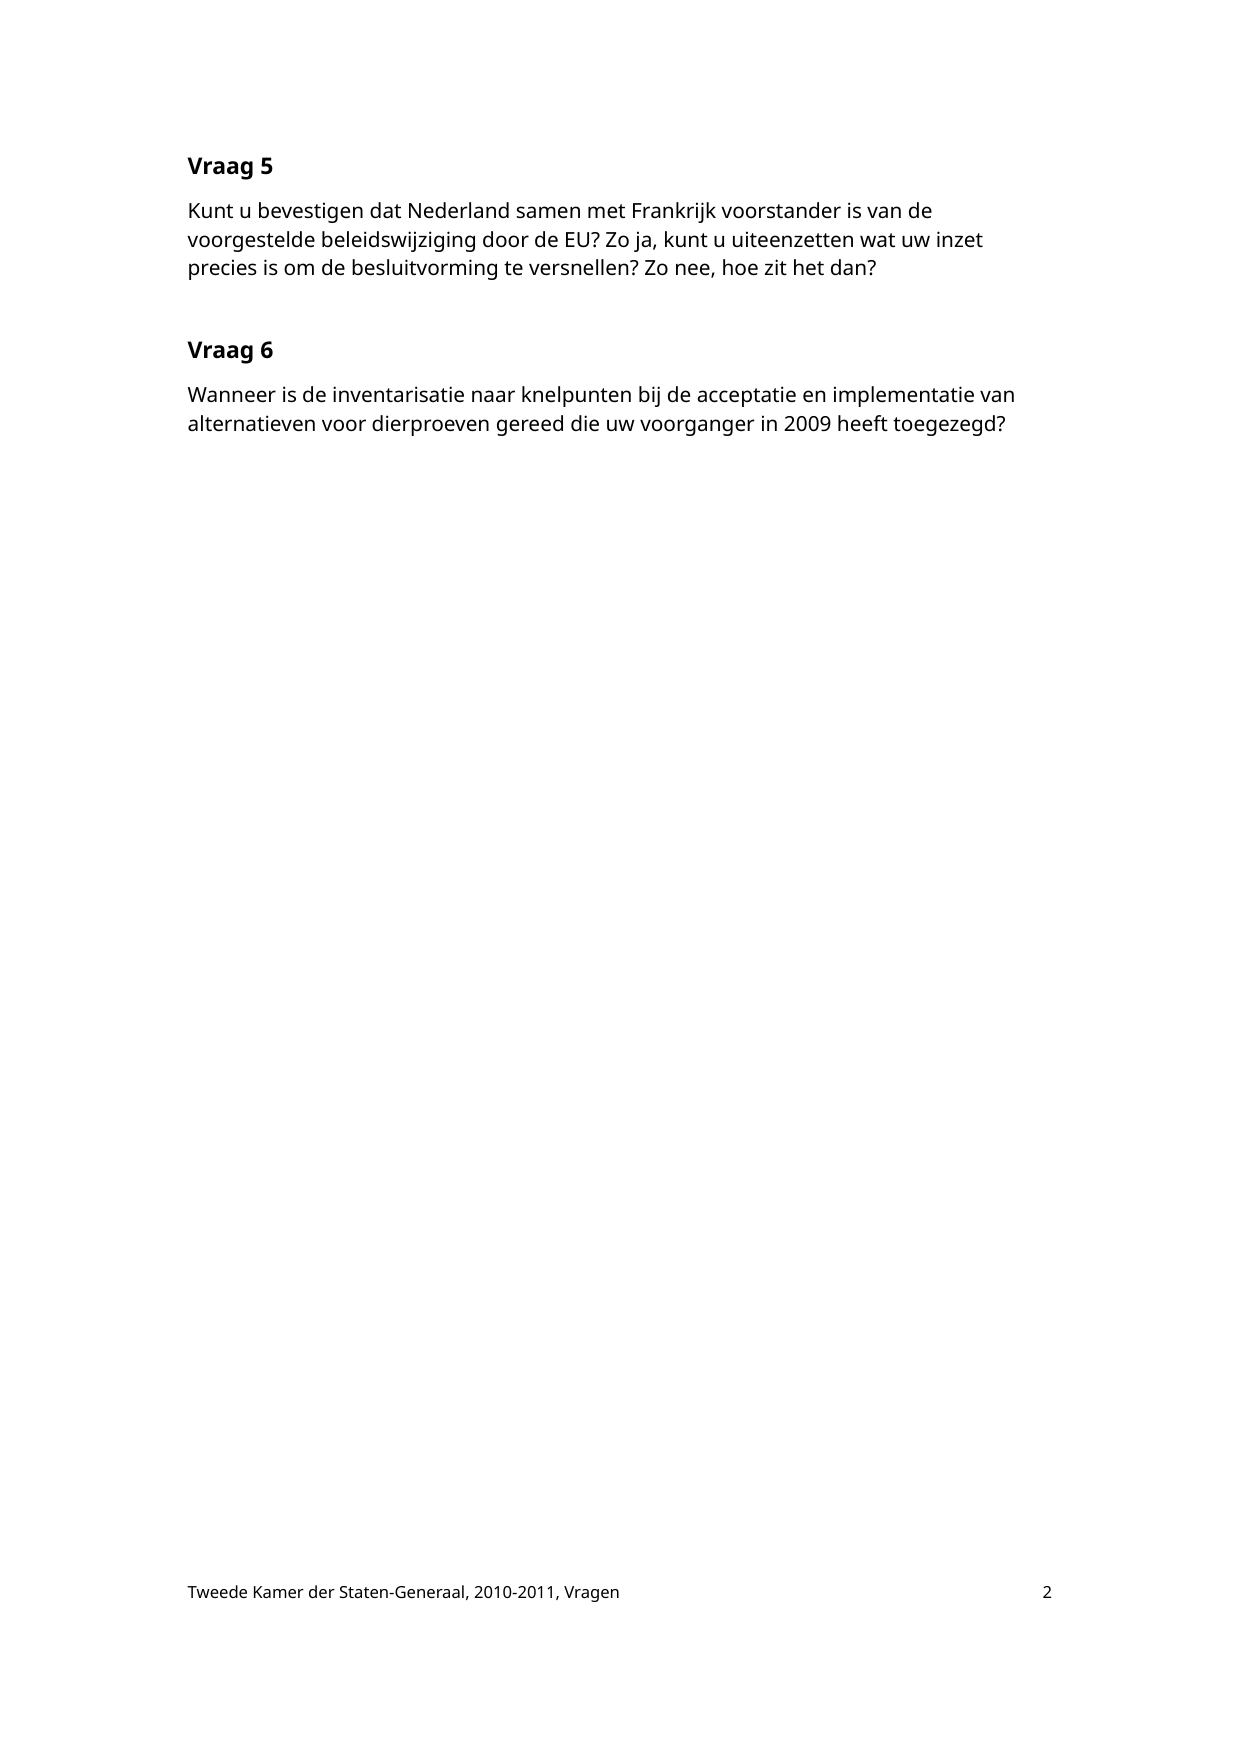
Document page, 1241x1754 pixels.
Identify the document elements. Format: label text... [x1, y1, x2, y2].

text Wanneer is de inventarisatie naar knelpunten bij de acceptatie en implementatie van alternatieven voor dierproeven gereed die uw voorganger in 2009 heeft toegezegd? [187, 380, 1053, 437]
subtitle Vraag 5 [187, 150, 1053, 181]
text Kunt u bevestigen dat Nederland samen met Frankrijk voorstander is van de voorgestelde beleidswijziging door de EU? Zo ja, kunt u uiteenzetten wat uw inzet precies is om de besluitvorming te versnellen? Zo nee, hoe zit het dan? [187, 196, 1053, 282]
subtitle Vraag 6 [187, 334, 1053, 365]
